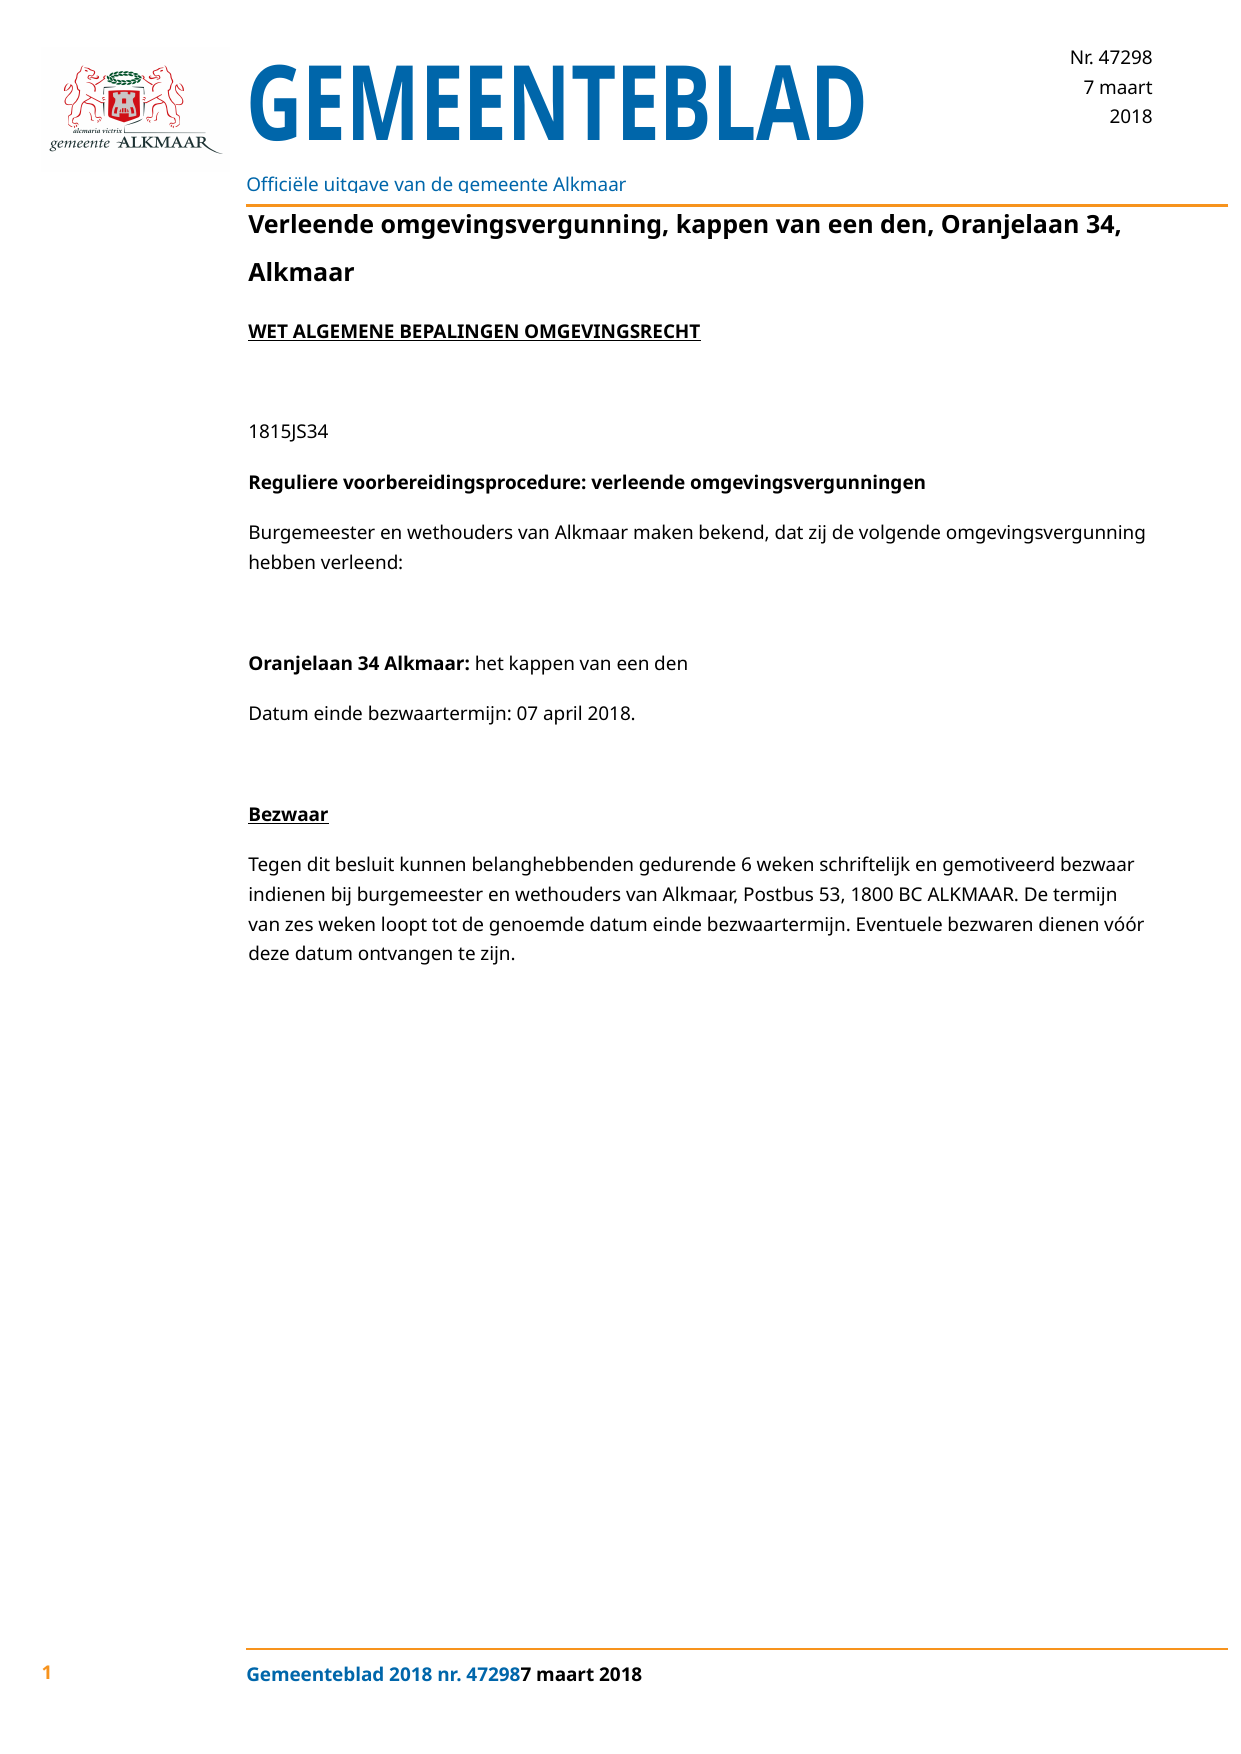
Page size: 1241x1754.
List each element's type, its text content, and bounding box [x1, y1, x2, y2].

text Burgemeester en wethouders van Alkmaar maken bekend, dat zij de volgende omgevingsvergunning hebben verleend: [248, 519, 1152, 575]
text Datum einde bezwaartermijn: 07 april 2018. [248, 700, 1152, 726]
text WET ALGEMENE BEPALINGEN OMGEVINGSRECHT [248, 318, 1152, 344]
text Tegen dit besluit kunnen belanghebbenden gedurende 6 weken schriftelijk en gemotiveerd bezwaar indienen bij burgemeester en wethouders van Alkmaar, Postbus 53, 1800 BC ALKMAAR. De termijn van zes weken loopt tot de genoemde datum einde bezwaartermijn. Eventuele bezwaren dienen vóór deze datum ontvangen te zijn. [248, 852, 1152, 966]
text Reguliere voorbereidingsprocedure: verleende omgevingsvergunningen [248, 469, 1152, 495]
text Bezwaar [248, 801, 1152, 827]
text Verleende omgevingsvergunning, kappen van een den, Oranjelaan 34, Alkmaar [248, 207, 1152, 288]
text Oranjelaan 34 Alkmaar: het kappen van een den [248, 650, 1152, 676]
text 1815JS34 [248, 419, 1152, 444]
picture [41, 47, 231, 172]
